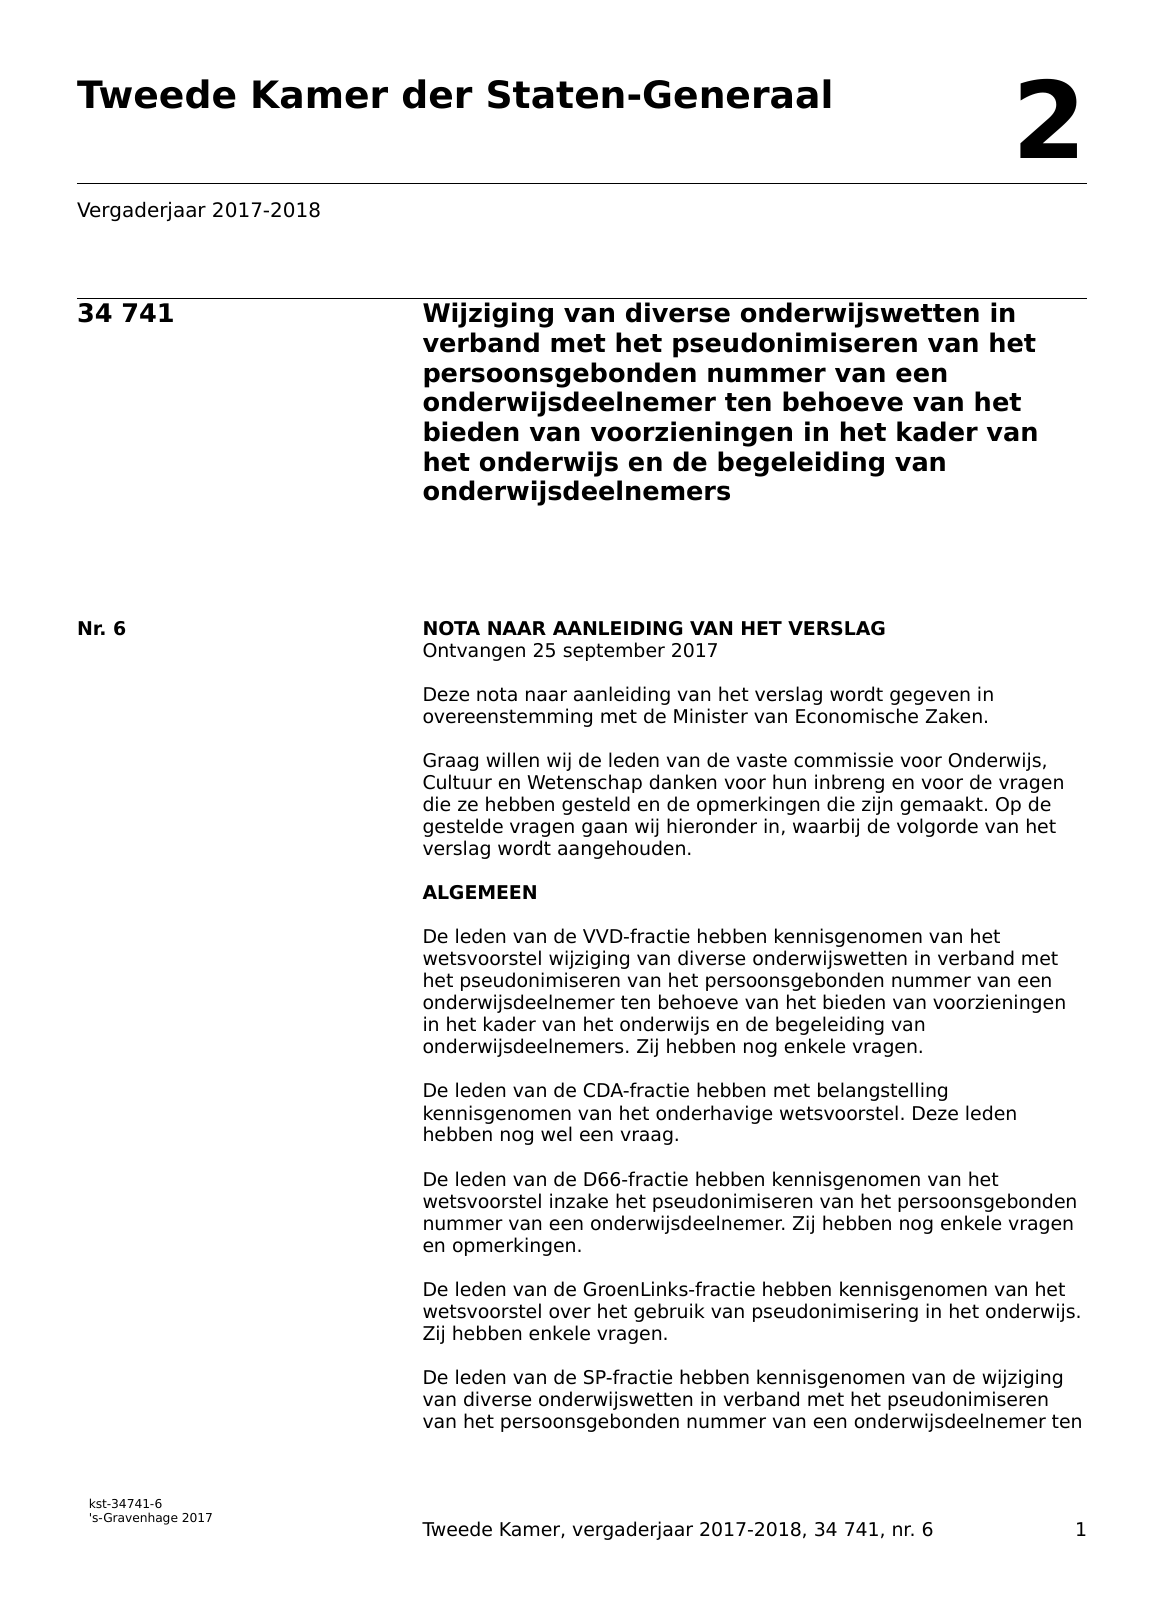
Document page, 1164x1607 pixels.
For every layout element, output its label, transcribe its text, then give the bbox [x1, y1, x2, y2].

table_cell Vergaderjaar 2017-2018 [77, 184, 1087, 298]
subtitle Nr. 6 NOTA NAAR AANLEIDING VAN HET VERSLAG [77, 618, 1087, 640]
table_header 2 [886, 59, 1087, 183]
text De leden van de CDA-fractie hebben met belangstelling kennisgenomen van het onderhavige wetsvoorstel. Deze leden hebben nog wel een vraag. [422, 1080, 1087, 1146]
text kst-34741-6 [88, 1497, 323, 1511]
text 's-Gravenhage 2017 [88, 1511, 323, 1525]
text De leden van de D66-fractie hebben kennisgenomen van het wetsvoorstel inzake het pseudonimiseren van het persoonsgebonden nummer van een onderwijsdeelnemer. Zij hebben nog enkele vragen en opmerkingen. [422, 1168, 1087, 1256]
text De leden van de VVD-fractie hebben kennisgenomen van het wetsvoorstel wijziging van diverse onderwijswetten in verband met het pseudonimiseren van het persoonsgebonden nummer van een onderwijsdeelnemer ten behoeve van het bieden van voorzieningen in het kader van het onderwijs en de begeleiding van onderwijsdeelnemers. Zij hebben nog enkele vragen. [422, 926, 1087, 1058]
text Graag willen wij de leden van de vaste commissie voor Onderwijs, Cultuur en Wetenschap danken voor hun inbreng en voor de vragen die ze hebben gesteld en de opmerkingen die zijn gemaakt. Op de gestelde vragen gaan wij hieronder in, waarbij de volgorde van het verslag wordt aangehouden. [422, 750, 1087, 860]
text Deze nota naar aanleiding van het verslag wordt gegeven in overeenstemming met de Minister van Economische Zaken. [422, 684, 1087, 728]
text De leden van de SP-fractie hebben kennisgenomen van de wijziging van diverse onderwijswetten in verband met het pseudonimiseren van het persoonsgebonden nummer van een onderwijsdeelnemer ten [422, 1367, 1087, 1433]
text Ontvangen 25 september 2017 [422, 640, 1087, 662]
text De leden van de GroenLinks-fractie hebben kennisgenomen van het wetsvoorstel over het gebruik van pseudonimisering in het onderwijs. Zij hebben enkele vragen. [422, 1279, 1087, 1344]
table_header Tweede Kamer der Staten-Generaal [77, 59, 886, 183]
subtitle 34 741 Wijziging van diverse onderwijswetten in verband met het pseudonimiseren van het persoonsgebonden nummer van een onderwijsdeelnemer ten behoeve van het bieden van voorzieningen in het kader van het onderwijs en de begeleiding van onderwijsdeelnemers [77, 299, 1087, 507]
subtitle ALGEMEEN [422, 882, 1087, 904]
